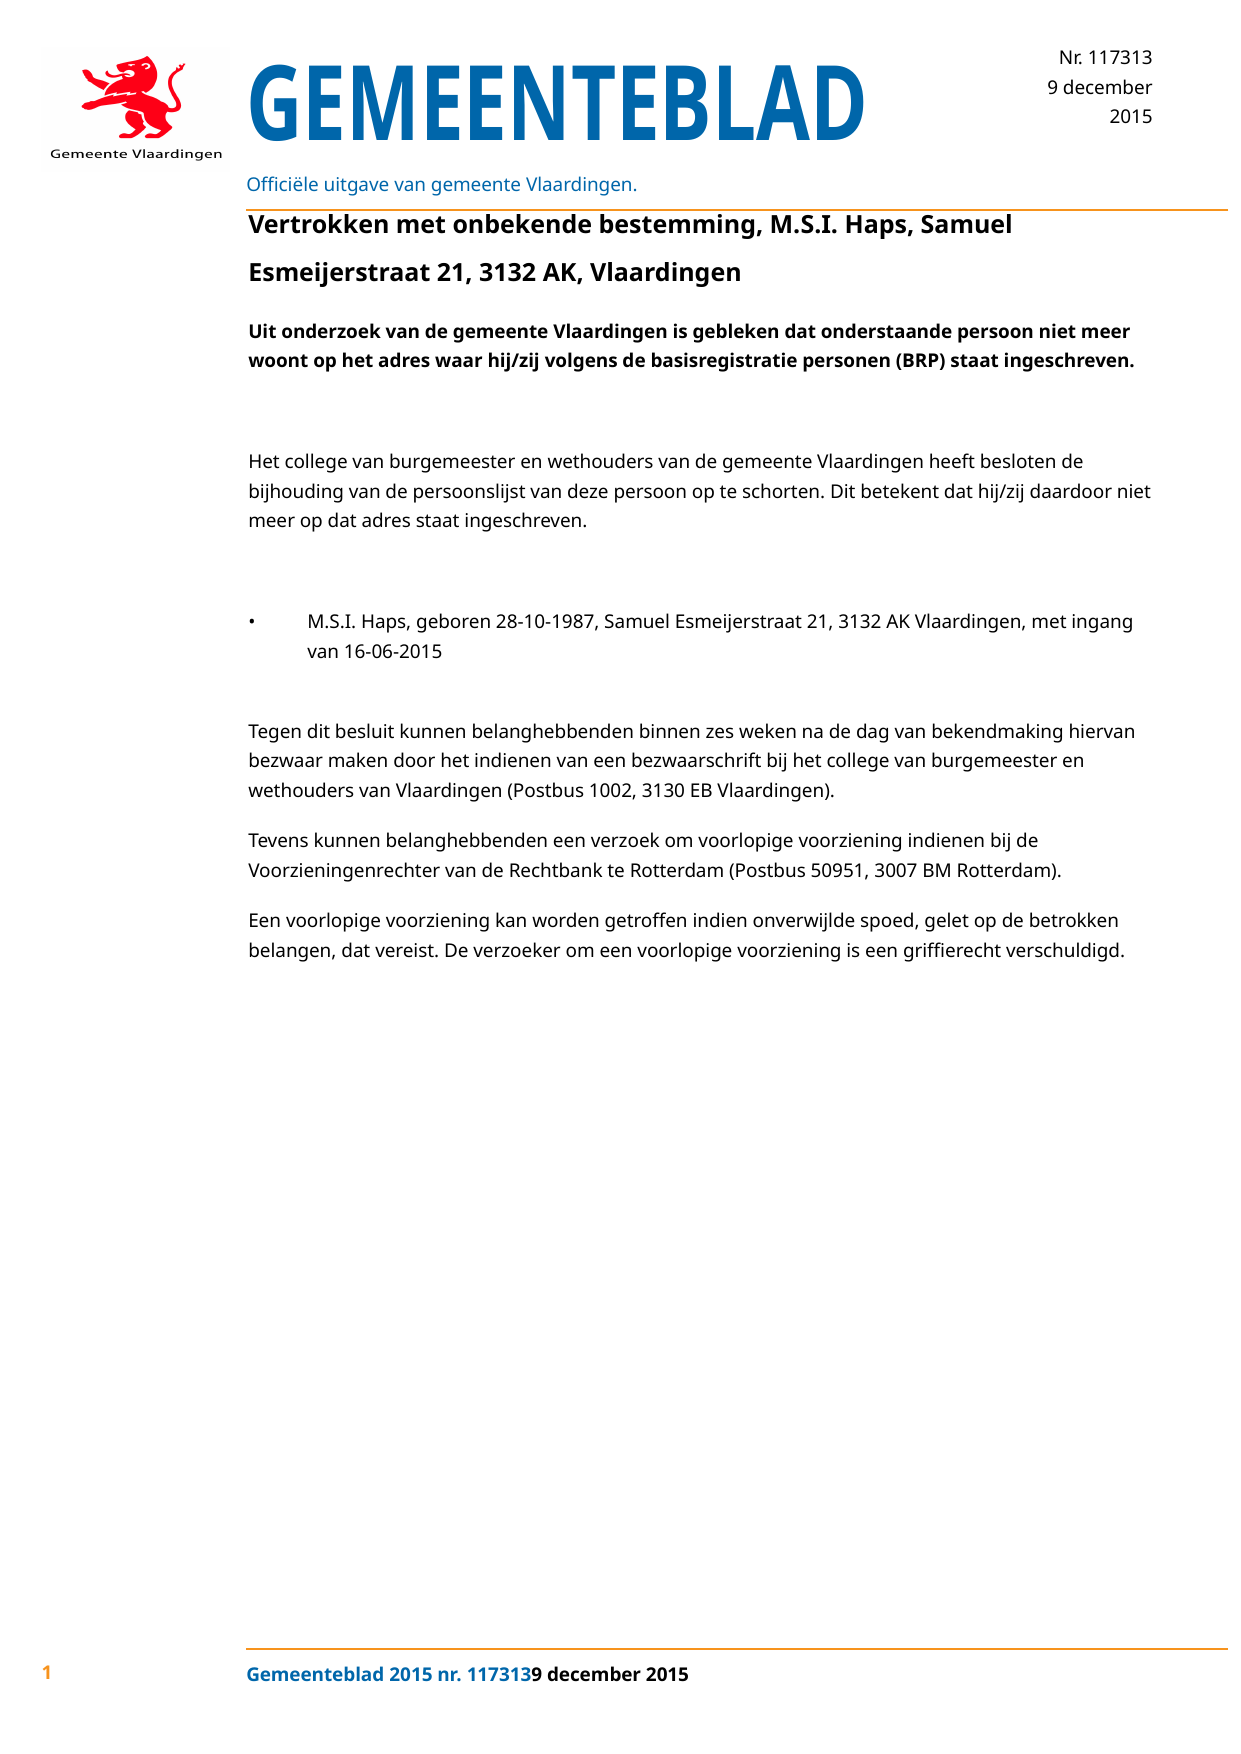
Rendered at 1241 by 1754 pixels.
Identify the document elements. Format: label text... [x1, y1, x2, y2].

text Vertrokken met onbekende bestemming, M.S.I. Haps, Samuel Esmeijerstraat 21, 3132 AK, Vlaardingen [248, 211, 1152, 288]
text Tevens kunnen belanghebbenden een verzoek om voorlopige voorziening indienen bij de Voorzieningenrechter van de Rechtbank te Rotterdam (Postbus 50951, 3007 BM Rotterdam). [248, 827, 1152, 883]
text Uit onderzoek van de gemeente Vlaardingen is gebleken dat onderstaande persoon niet meer woont op het adres waar hij/zij volgens de basisregistratie personen (BRP) staat ingeschreven. [248, 318, 1152, 373]
text Een voorlopige voorziening kan worden getroffen indien onverwijlde spoed, gelet op de betrokken belangen, dat vereist. De verzoeker om een voorlopige voorziening is een griffierecht verschuldigd. [248, 907, 1152, 963]
picture [41, 47, 231, 172]
text Het college van burgemeester en wethouders van de gemeente Vlaardingen heeft besloten de bijhouding van de persoonslijst van deze persoon op te schorten. Dit betekent dat hij/zij daardoor niet meer op dat adres staat ingeschreven. [248, 448, 1152, 533]
text Tegen dit besluit kunnen belanghebbenden binnen zes weken na de dag van bekendmaking hiervan bezwaar maken door het indienen van een bezwaarschrift bij het college van burgemeester en wethouders van Vlaardingen (Postbus 1002, 3130 EB Vlaardingen). [248, 718, 1152, 803]
list M.S.I. Haps, geboren 28-10-1987, Samuel Esmeijerstraat 21, 3132 AK Vlaardingen, met ingang van 16-06-2015 [248, 608, 1152, 664]
